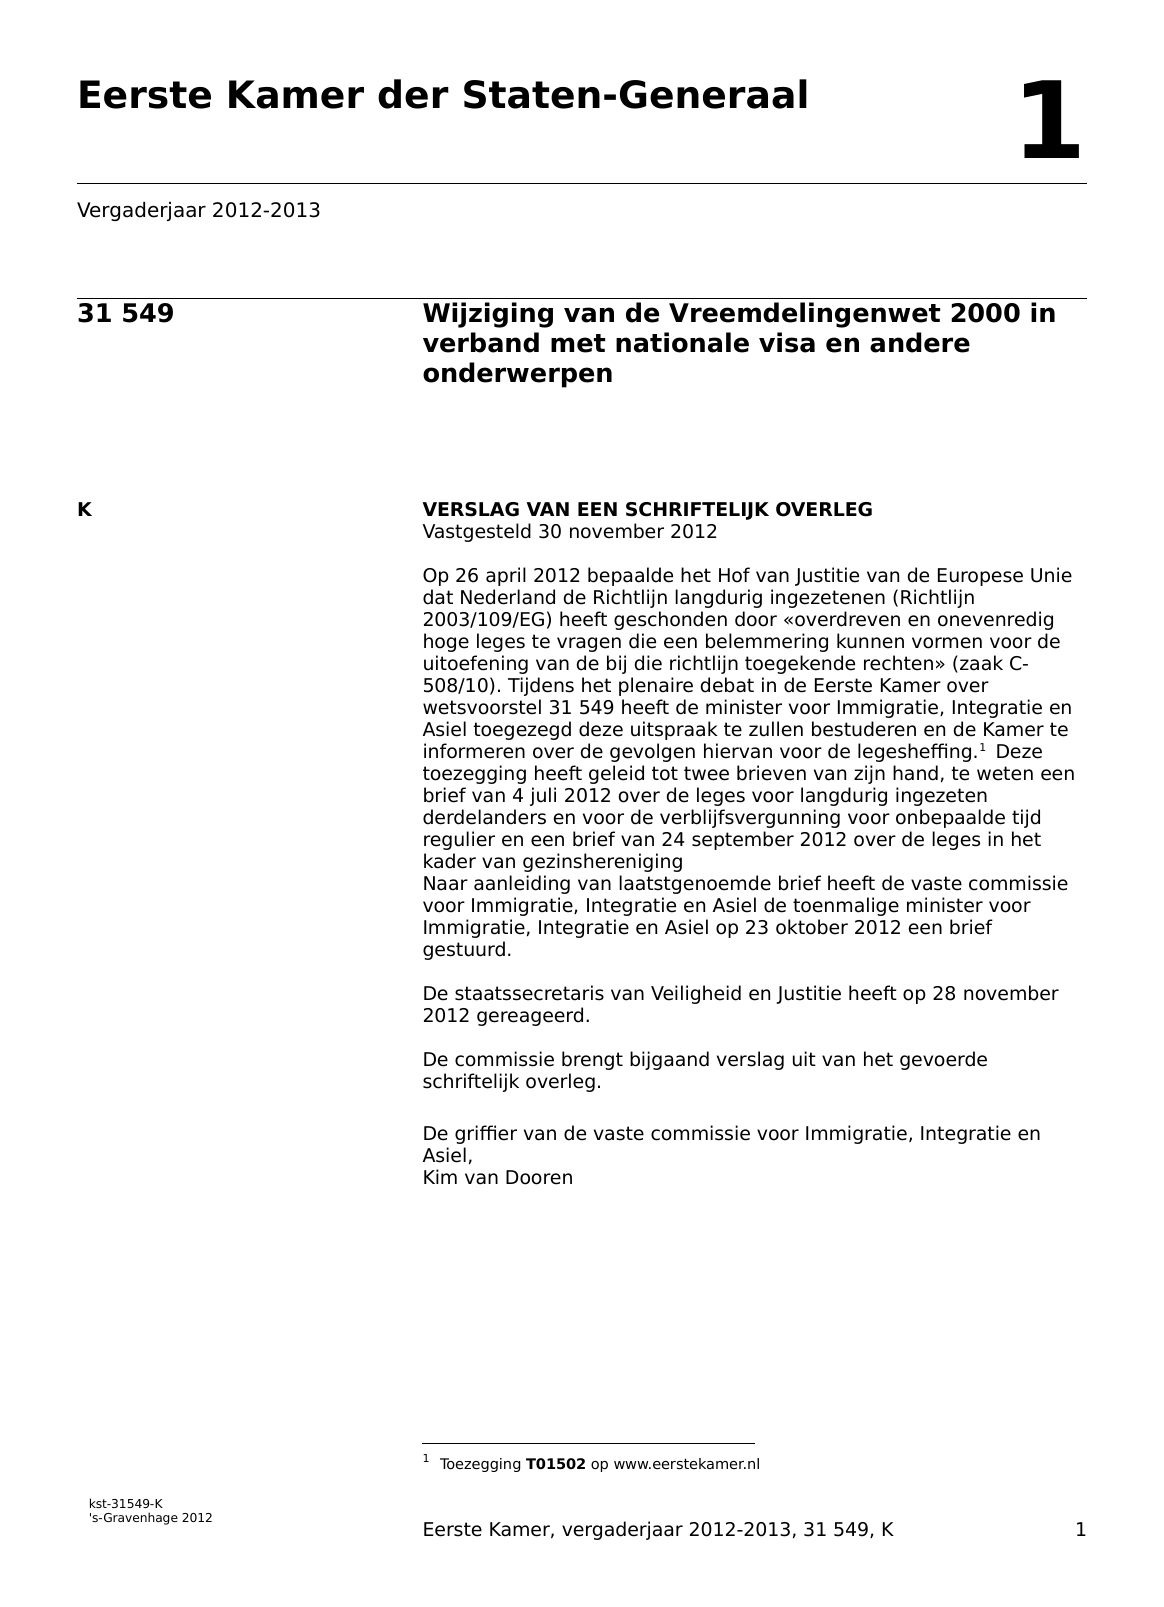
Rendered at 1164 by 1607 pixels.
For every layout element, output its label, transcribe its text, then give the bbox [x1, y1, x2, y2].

text Toezegging T01502 op www.eerstekamer.nl [422, 1452, 1087, 1474]
text De griffier van de vaste commissie voor Immigratie, Integratie en Asiel, Kim van Dooren [422, 1123, 1087, 1189]
table_header Eerste Kamer der Staten-Generaal [77, 59, 886, 183]
text Vastgesteld 30 november 2012 [422, 521, 1087, 543]
text Op 26 april 2012 bepaalde het Hof van Justitie van de Europese Unie dat Nederland de Richtlijn langdurig ingezetenen (Richtlijn 2003/109/EG) heeft geschonden door «overdreven en onevenredig hoge leges te vragen die een belemmering kunnen vormen voor de uitoefening van de bij die richtlijn toegekende rechten» (zaak C-508/10). Tijdens het plenaire debat in de Eerste Kamer over wetsvoorstel 31 549 heeft de minister voor Immigratie, Integratie en Asiel toegezegd deze uitspraak te zullen bestuderen en de Kamer te informeren over de gevolgen hiervan voor de legesheffing. Deze toezegging heeft geleid tot twee brieven van zijn hand, te weten een brief van 4 juli 2012 over de leges voor langdurig ingezeten derdelanders en voor de verblijfsvergunning voor onbepaalde tijd regulier en een brief van 24 september 2012 over de leges in het kader van gezinshereniging [422, 565, 1087, 873]
table_cell Vergaderjaar 2012-2013 [77, 184, 1087, 298]
text kst-31549-K [88, 1497, 323, 1511]
text Naar aanleiding van laatstgenoemde brief heeft de vaste commissie voor Immigratie, Integratie en Asiel de toenmalige minister voor Immigratie, Integratie en Asiel op 23 oktober 2012 een brief gestuurd. [422, 873, 1087, 961]
text De commissie brengt bijgaand verslag uit van het gevoerde schriftelijk overleg. [422, 1049, 1087, 1093]
table_header 1 [886, 59, 1087, 183]
subtitle 31 549 Wijziging van de Vreemdelingenwet 2000 in verband met nationale visa en andere onderwerpen [77, 299, 1087, 388]
subtitle K VERSLAG VAN EEN SCHRIFTELIJK OVERLEG [77, 499, 1087, 521]
text De staatssecretaris van Veiligheid en Justitie heeft op 28 november 2012 gereageerd. [422, 983, 1087, 1027]
text 's-Gravenhage 2012 [88, 1511, 323, 1525]
